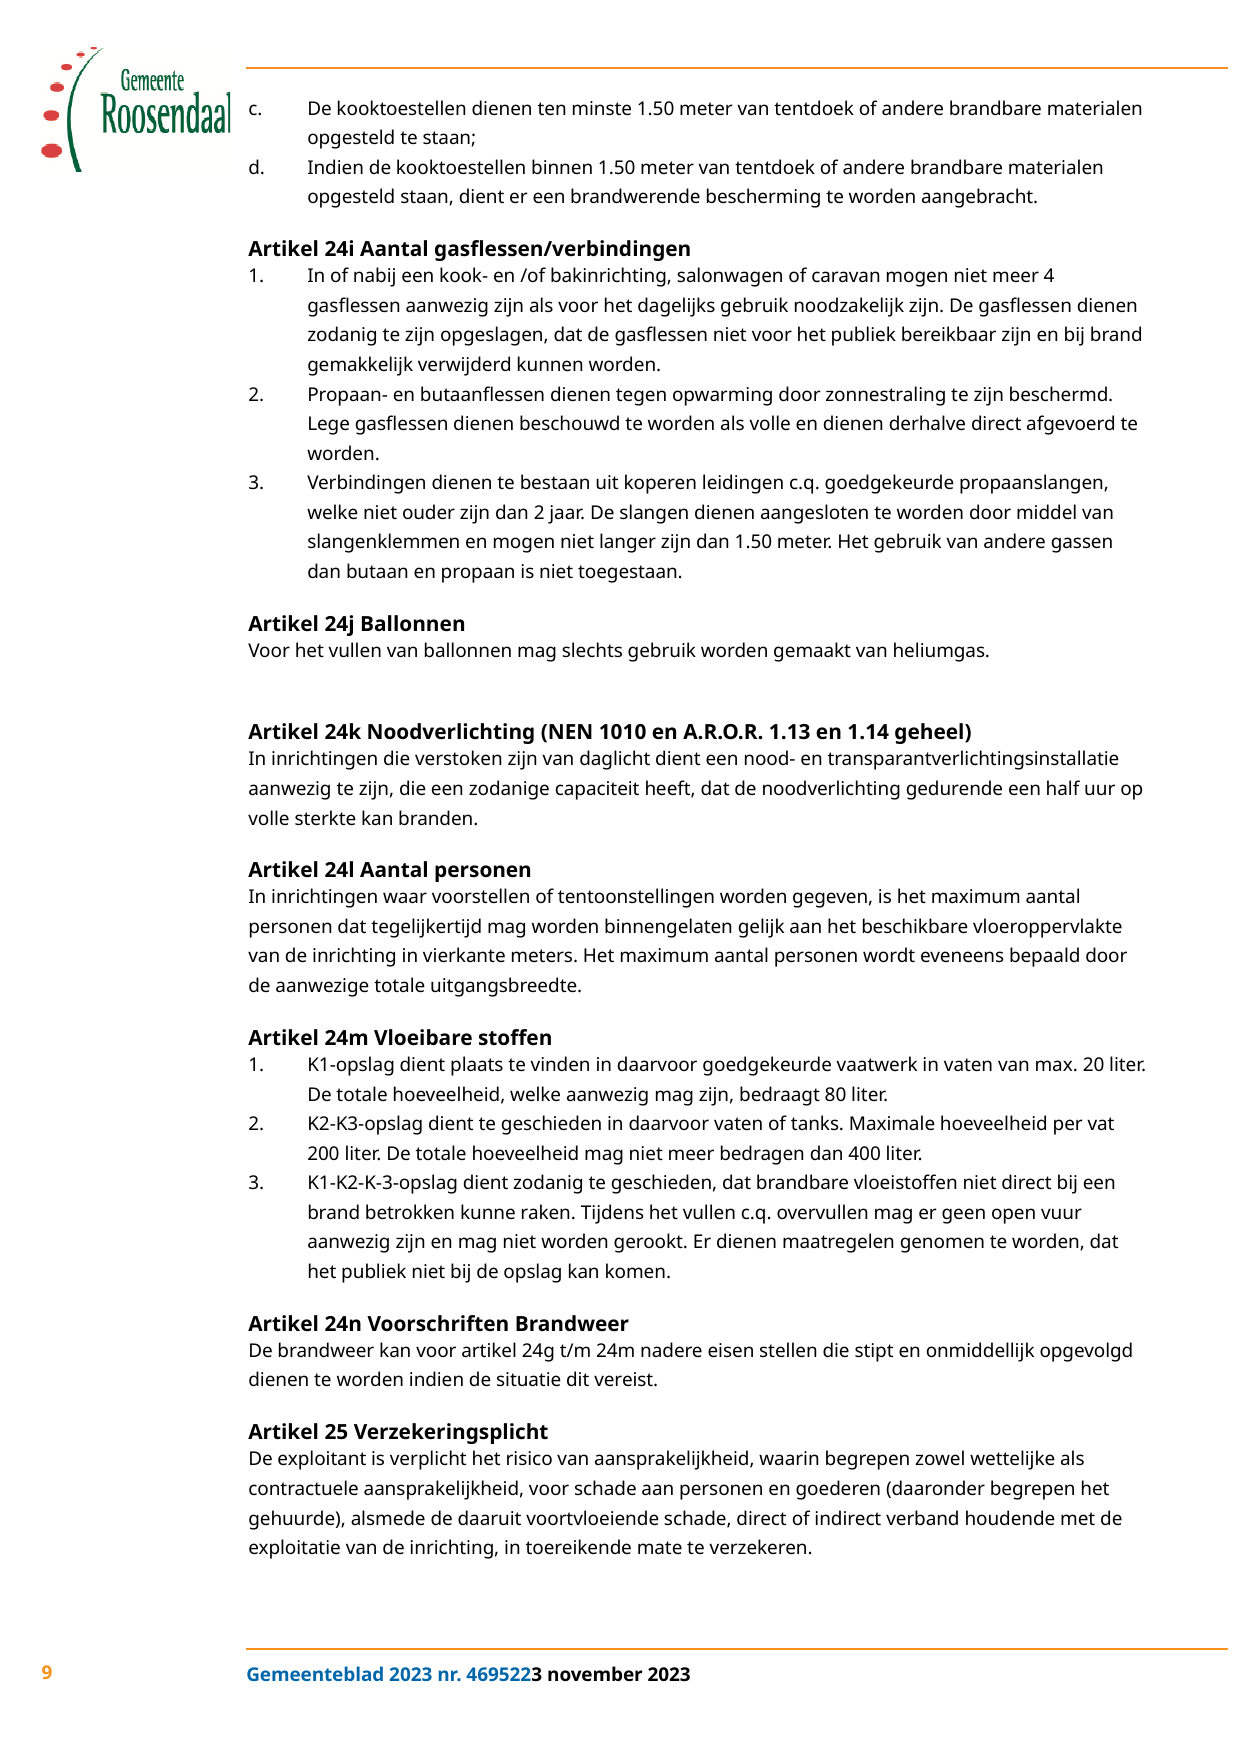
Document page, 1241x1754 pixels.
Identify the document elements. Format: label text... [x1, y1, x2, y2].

text De brandweer kan voor artikel 24g t/m 24m nadere eisen stellen die stipt en onmiddellijk opgevolgd dienen te worden indien de situatie dit vereist. [248, 1337, 1152, 1392]
list Propaan- en butaanflessen dienen tegen opwarming door zonnestraling te zijn beschermd. Lege gasflessen dienen beschouwd te worden als volle en dienen derhalve direct afgevoerd te worden. [248, 381, 1152, 466]
text Voor het vullen van ballonnen mag slechts gebruik worden gemaakt van heliumgas. [248, 637, 1152, 663]
list De kooktoestellen dienen ten minste 1.50 meter van tentdoek of andere brandbare materialen opgesteld te staan; [248, 95, 1152, 150]
text Artikel 24l Aantal personen [248, 855, 1152, 883]
text Artikel 24i Aantal gasflessen/verbindingen [248, 234, 1152, 262]
list In of nabij een kook- en /of bakinrichting, salonwagen of caravan mogen niet meer 4 gasflessen aanwezig zijn als voor het dagelijks gebruik noodzakelijk zijn. De gasflessen dienen zodanig te zijn opgeslagen, dat de gasflessen niet voor het publiek bereikbaar zijn en bij brand gemakkelijk verwijderd kunnen worden. [248, 262, 1152, 377]
text Artikel 24m Vloeibare stoffen [248, 1023, 1152, 1051]
text Artikel 24n Voorschriften Brandweer [248, 1309, 1152, 1337]
list K1-K2-K-3-opslag dient zodanig te geschieden, dat brandbare vloeistoffen niet direct bij een brand betrokken kunne raken. Tijdens het vullen c.q. overvullen mag er geen open vuur aanwezig zijn en mag niet worden gerookt. Er dienen maatregelen genomen te worden, dat het publiek niet bij de opslag kan komen. [248, 1169, 1152, 1284]
text De exploitant is verplicht het risico van aansprakelijkheid, waarin begrepen zowel wettelijke als contractuele aansprakelijkheid, voor schade aan personen en goederen (daaronder begrepen het gehuurde), alsmede de daaruit voortvloeiende schade, direct of indirect verband houdende met de exploitatie van de inrichting, in toereikende mate te verzekeren. [248, 1446, 1152, 1560]
text Artikel 25 Verzekeringsplicht [248, 1417, 1152, 1446]
picture [41, 47, 231, 172]
list Indien de kooktoestellen binnen 1.50 meter van tentdoek of andere brandbare materialen opgesteld staan, dient er een brandwerende bescherming te worden aangebracht. [248, 154, 1152, 209]
text In inrichtingen die verstoken zijn van daglicht dient een nood- en transparantverlichtingsinstallatie aanwezig te zijn, die een zodanige capaciteit heeft, dat de noodverlichting gedurende een half uur op volle sterkte kan branden. [248, 746, 1152, 830]
text Artikel 24j Ballonnen [248, 609, 1152, 637]
list Verbindingen dienen te bestaan uit koperen leidingen c.q. goedgekeurde propaanslangen, welke niet ouder zijn dan 2 jaar. De slangen dienen aangesloten te worden door middel van slangenklemmen en mogen niet langer zijn dan 1.50 meter. Het gebruik van andere gassen dan butaan en propaan is niet toegestaan. [248, 469, 1152, 584]
list K2-K3-opslag dient te geschieden in daarvoor vaten of tanks. Maximale hoeveelheid per vat 200 liter. De totale hoeveelheid mag niet meer bedragen dan 400 liter. [248, 1110, 1152, 1166]
text Artikel 24k Noodverlichting (NEN 1010 en A.R.O.R. 1.13 en 1.14 geheel) [248, 717, 1152, 746]
text In inrichtingen waar voorstellen of tentoonstellingen worden gegeven, is het maximum aantal personen dat tegelijkertijd mag worden binnengelaten gelijk aan het beschikbare vloeroppervlakte van de inrichting in vierkante meters. Het maximum aantal personen wordt eveneens bepaald door de aanwezige totale uitgangsbreedte. [248, 883, 1152, 998]
list K1-opslag dient plaats te vinden in daarvoor goedgekeurde vaatwerk in vaten van max. 20 liter. De totale hoeveelheid, welke aanwezig mag zijn, bedraagt 80 liter. [248, 1051, 1152, 1106]
